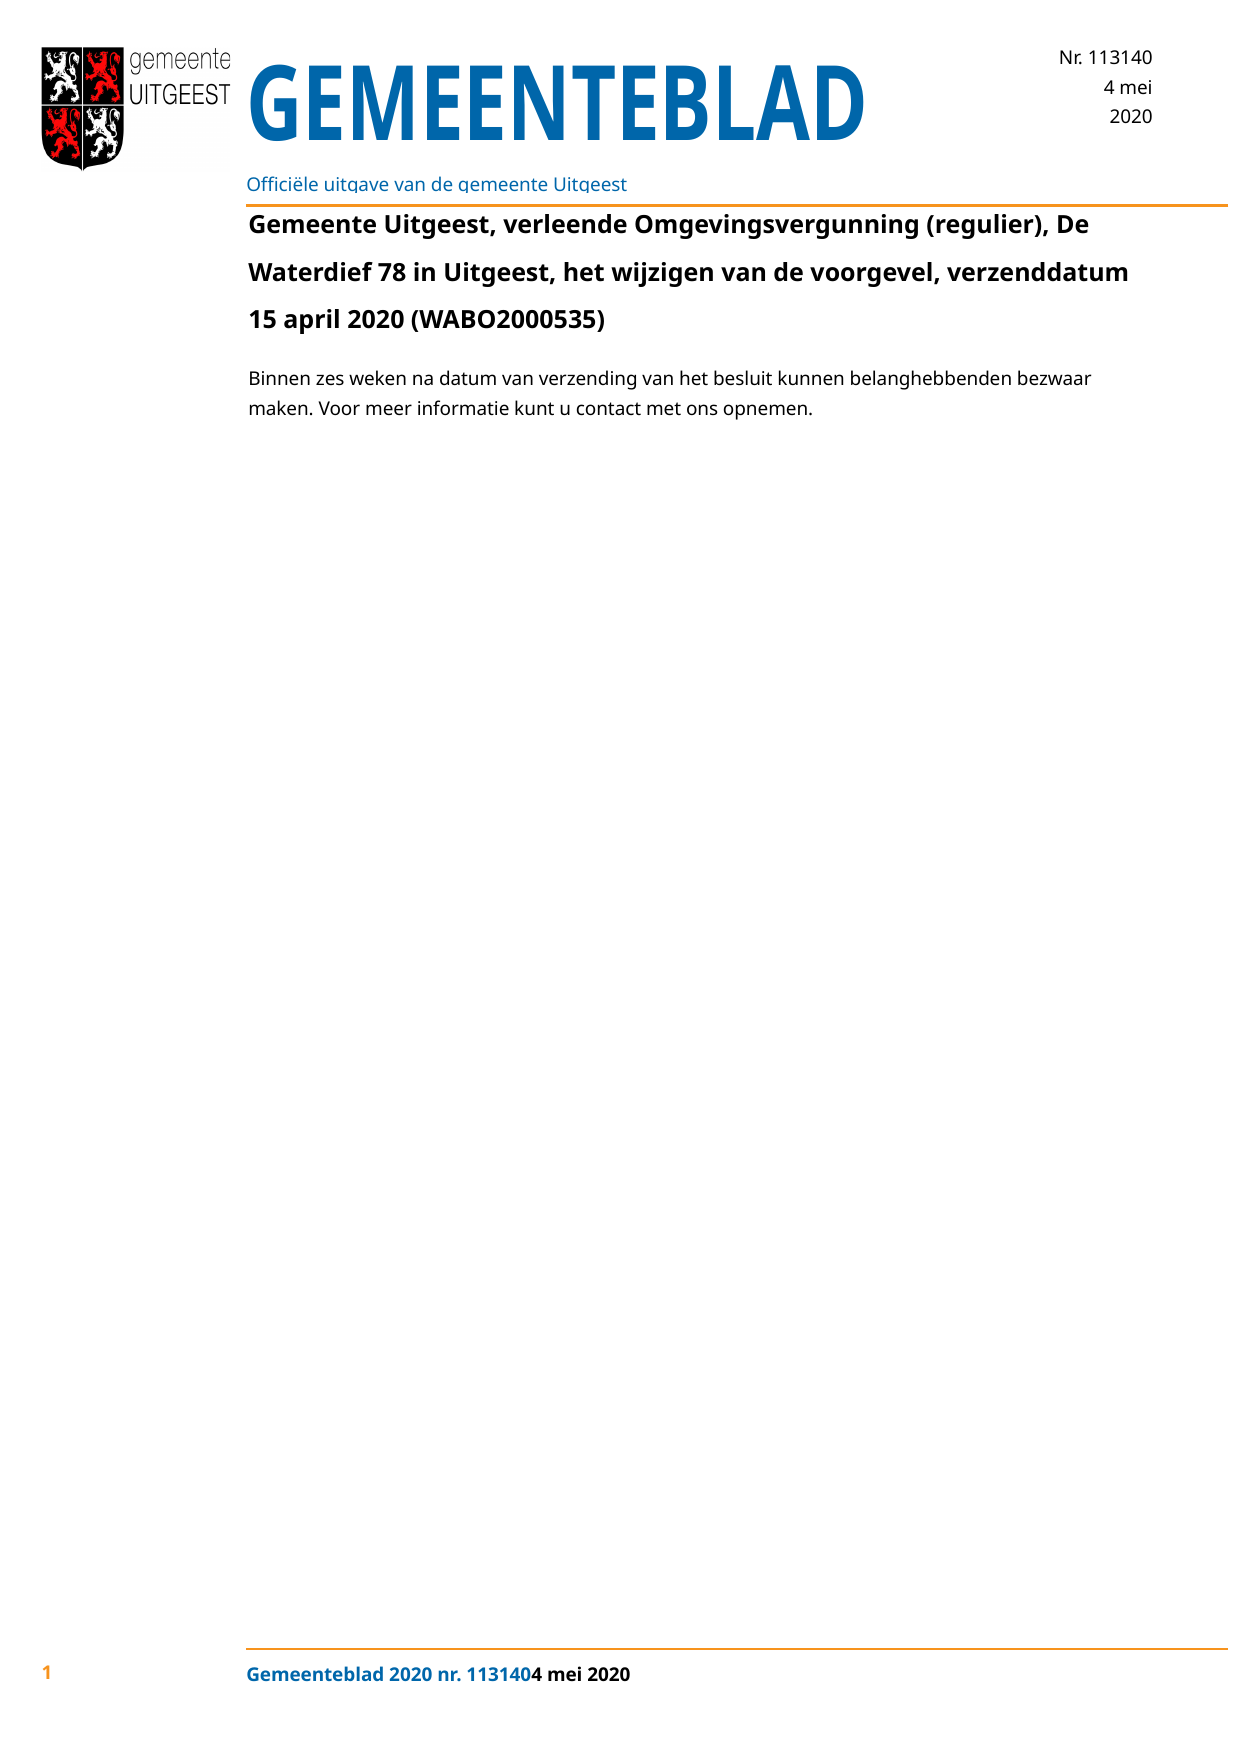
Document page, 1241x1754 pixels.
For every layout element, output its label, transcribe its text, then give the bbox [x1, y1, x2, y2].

text Gemeente Uitgeest, verleende Omgevingsvergunning (regulier), De Waterdief 78 in Uitgeest, het wijzigen van de voorgevel, verzenddatum 15 april 2020 (WABO2000535) [248, 207, 1152, 336]
picture [41, 47, 231, 172]
text Binnen zes weken na datum van verzending van het besluit kunnen belanghebbenden bezwaar maken. Voor meer informatie kunt u contact met ons opnemen. [248, 366, 1152, 421]
